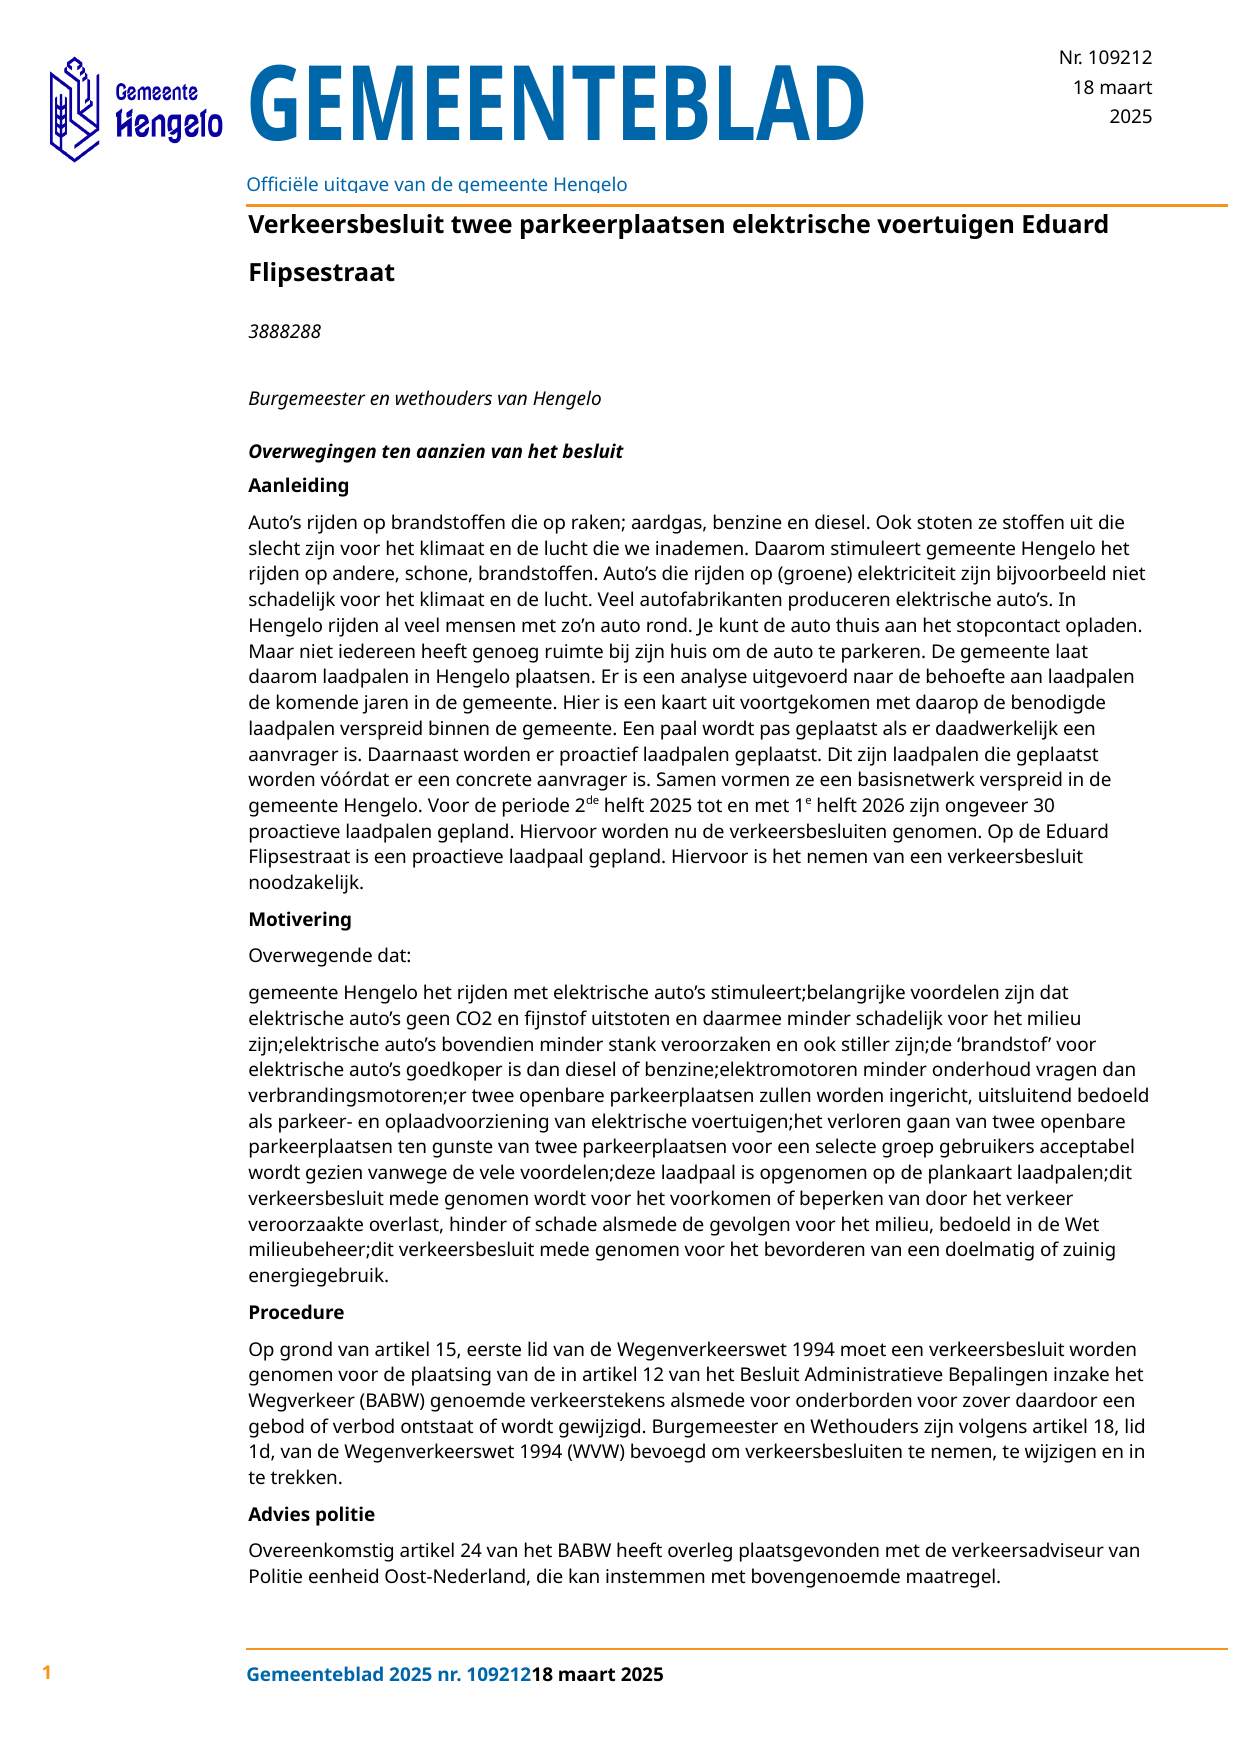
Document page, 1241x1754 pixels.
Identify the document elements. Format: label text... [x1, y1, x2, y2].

text Advies politie [248, 1501, 1152, 1527]
text Overeenkomstig artikel 24 van het BABW heeft overleg plaatsgevonden met de verkeersadviseur van Politie eenheid Oost-Nederland, die kan instemmen met bovengenoemde maatregel. [248, 1538, 1152, 1589]
text Auto’s rijden op brandstoffen die op raken; aardgas, benzine en diesel. Ook stoten ze stoffen uit die slecht zijn voor het klimaat en de lucht die we inademen. Daarom stimuleert gemeente Hengelo het rijden op andere, schone, brandstoffen. Auto’s die rijden op (groene) elektriciteit zijn bijvoorbeeld niet schadelijk voor het klimaat en de lucht. Veel autofabrikanten produceren elektrische auto’s. In Hengelo rijden al veel mensen met zo’n auto rond. Je kunt de auto thuis aan het stopcontact opladen. Maar niet iedereen heeft genoeg ruimte bij zijn huis om de auto te parkeren. De gemeente laat daarom laadpalen in Hengelo plaatsen. Er is een analyse uitgevoerd naar de behoefte aan laadpalen de komende jaren in de gemeente. Hier is een kaart uit voortgekomen met daarop de benodigde laadpalen verspreid binnen de gemeente. Een paal wordt pas geplaatst als er daadwerkelijk een aanvrager is. Daarnaast worden er proactief laadpalen geplaatst. Dit zijn laadpalen die geplaatst worden vóórdat er een concrete aanvrager is. Samen vormen ze een basisnetwerk verspreid in de gemeente Hengelo. Voor de periode 2de helft 2025 tot en met 1e helft 2026 zijn ongeveer 30 proactieve laadpalen gepland. Hiervoor worden nu de verkeersbesluiten genomen. Op de Eduard Flipsestraat is een proactieve laadpaal gepland. Hiervoor is het nemen van een verkeersbesluit noodzakelijk. [248, 509, 1152, 895]
text 3888288 [248, 318, 1152, 344]
text Aanleiding [248, 472, 1152, 498]
text gemeente Hengelo het rijden met elektrische auto’s stimuleert;belangrijke voordelen zijn dat elektrische auto’s geen CO2 en fijnstof uitstoten en daarmee minder schadelijk voor het milieu zijn;elektrische auto’s bovendien minder stank veroorzaken en ook stiller zijn;de ‘brandstof’ voor elektrische auto’s goedkoper is dan diesel of benzine;elektromotoren minder onderhoud vragen dan verbrandingsmotoren;er twee openbare parkeerplaatsen zullen worden ingericht, uitsluitend bedoeld als parkeer- en oplaadvoorziening van elektrische voertuigen;het verloren gaan van twee openbare parkeerplaatsen ten gunste van twee parkeerplaatsen voor een selecte groep gebruikers acceptabel wordt gezien vanwege de vele voordelen;deze laadpaal is opgenomen op de plankaart laadpalen;dit verkeersbesluit mede genomen wordt voor het voorkomen of beperken van door het verkeer veroorzaakte overlast, hinder of schade alsmede de gevolgen voor het milieu, bedoeld in de Wet milieubeheer;dit verkeersbesluit mede genomen voor het bevorderen van een doelmatig of zuinig energiegebruik. [248, 979, 1152, 1288]
text Motivering [248, 906, 1152, 932]
text Burgemeester en wethouders van Hengelo [248, 386, 1152, 411]
text Verkeersbesluit twee parkeerplaatsen elektrische voertuigen Eduard Flipsestraat [248, 207, 1152, 288]
text Procedure [248, 1299, 1152, 1325]
text Overwegende dat: [248, 943, 1152, 968]
text Overwegingen ten aanzien van het besluit [248, 438, 1152, 464]
text Op grond van artikel 15, eerste lid van de Wegenverkeerswet 1994 moet een verkeersbesluit worden genomen voor de plaatsing van de in artikel 12 van het Besluit Administratieve Bepalingen inzake het Wegverkeer (BABW) genoemde verkeerstekens alsmede voor onderborden voor zover daardoor een gebod of verbod ontstaat of wordt gewijzigd. Burgemeester en Wethouders zijn volgens artikel 18, lid 1d, van de Wegenverkeerswet 1994 (WVW) bevoegd om verkeersbesluiten te nemen, te wijzigen en in te trekken. [248, 1336, 1152, 1490]
picture [41, 47, 231, 172]
